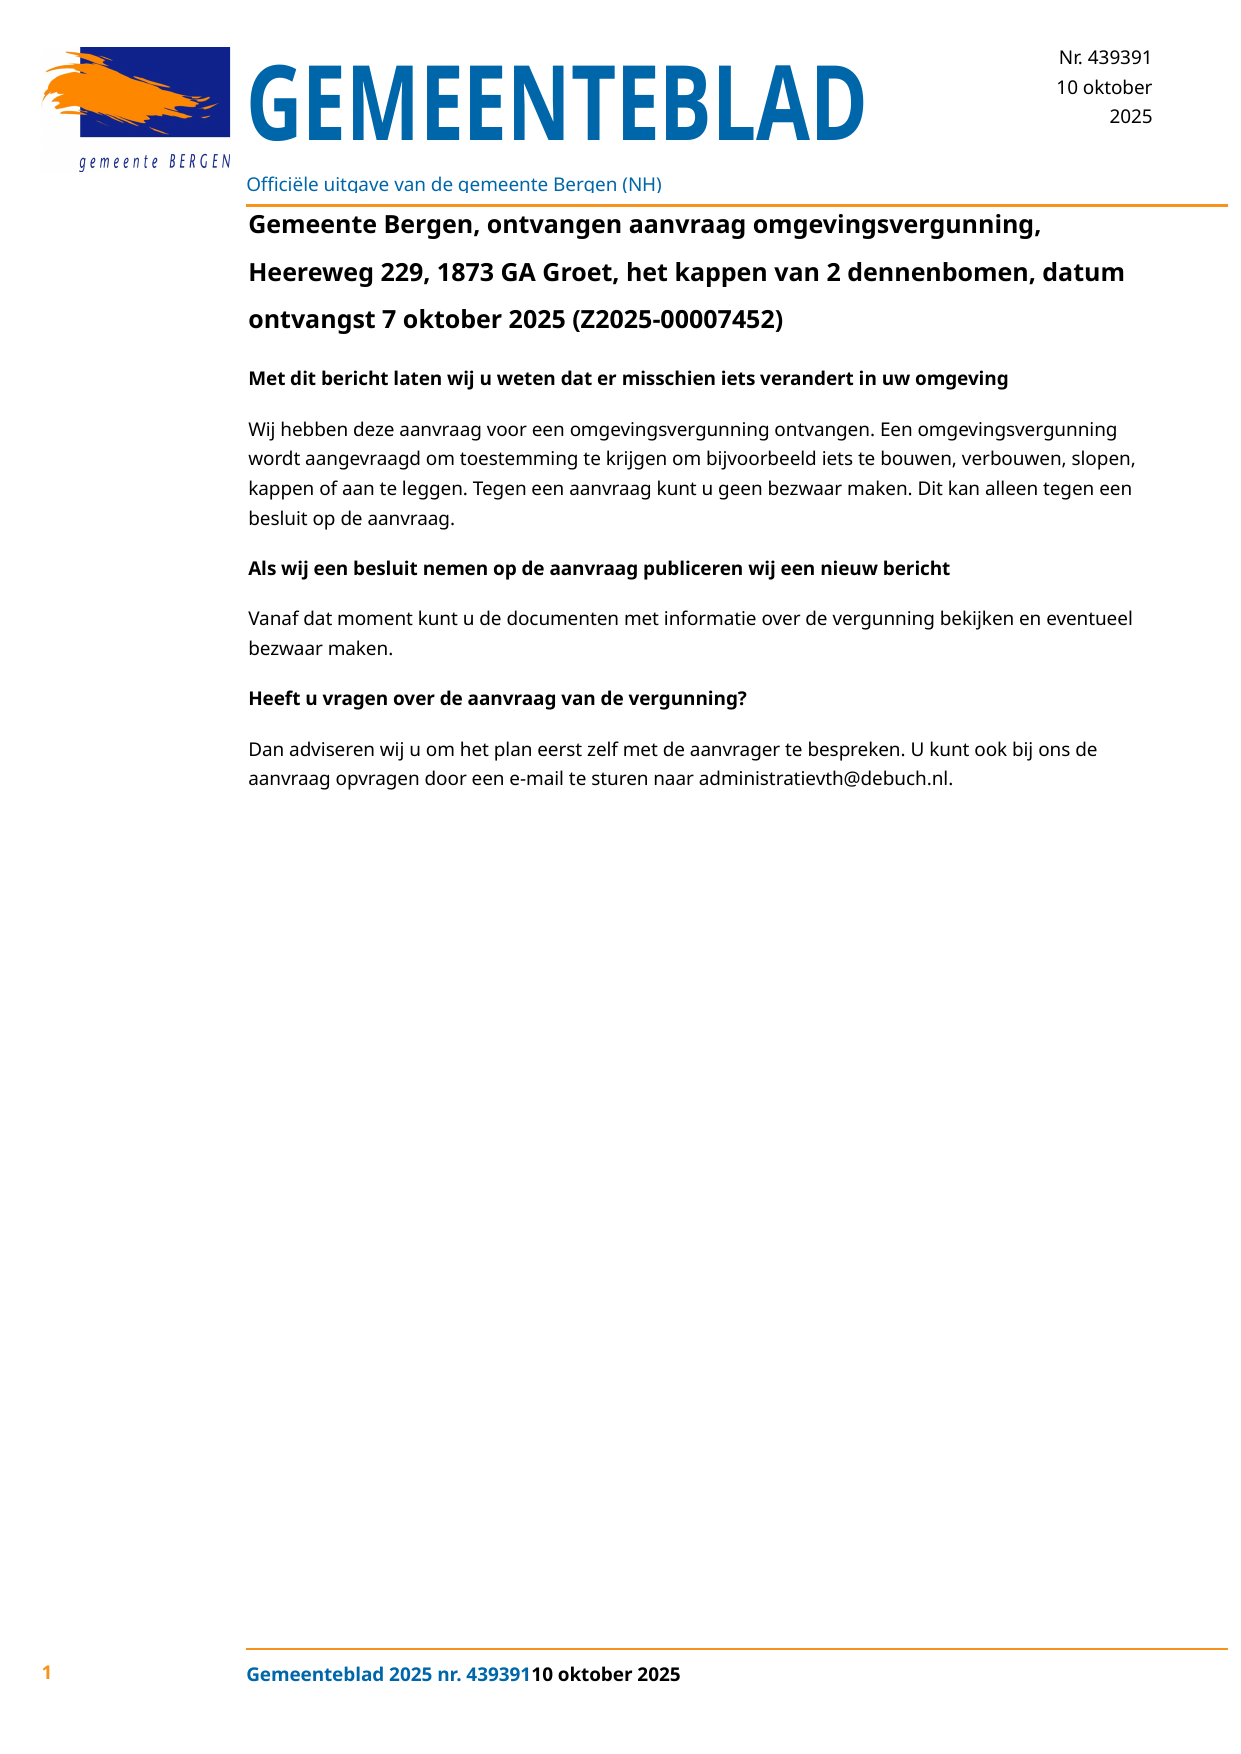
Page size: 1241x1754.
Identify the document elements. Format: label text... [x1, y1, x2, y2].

text Gemeente Bergen, ontvangen aanvraag omgevingsvergunning, Heereweg 229, 1873 GA Groet, het kappen van 2 dennenbomen, datum ontvangst 7 oktober 2025 (Z2025-00007452) [248, 207, 1152, 336]
text Dan adviseren wij u om het plan eerst zelf met de aanvrager te bespreken. U kunt ook bij ons de aanvraag opvragen door een e-mail te sturen naar administratievth@debuch.nl. [248, 736, 1152, 791]
text Wij hebben deze aanvraag voor een omgevingsvergunning ontvangen. Een omgevingsvergunning wordt aangevraagd om toestemming te krijgen om bijvoorbeeld iets te bouwen, verbouwen, slopen, kappen of aan te leggen. Tegen een aanvraag kunt u geen bezwaar maken. Dit kan alleen tegen een besluit op de aanvraag. [248, 416, 1152, 530]
text Als wij een besluit nemen op de aanvraag publiceren wij een nieuw bericht [248, 555, 1152, 581]
text Vanaf dat moment kunt u de documenten met informatie over de vergunning bekijken en eventueel bezwaar maken. [248, 606, 1152, 661]
picture [41, 47, 231, 172]
text Heeft u vragen over de aanvraag van de vergunning? [248, 686, 1152, 711]
text Met dit bericht laten wij u weten dat er misschien iets verandert in uw omgeving [248, 366, 1152, 391]
